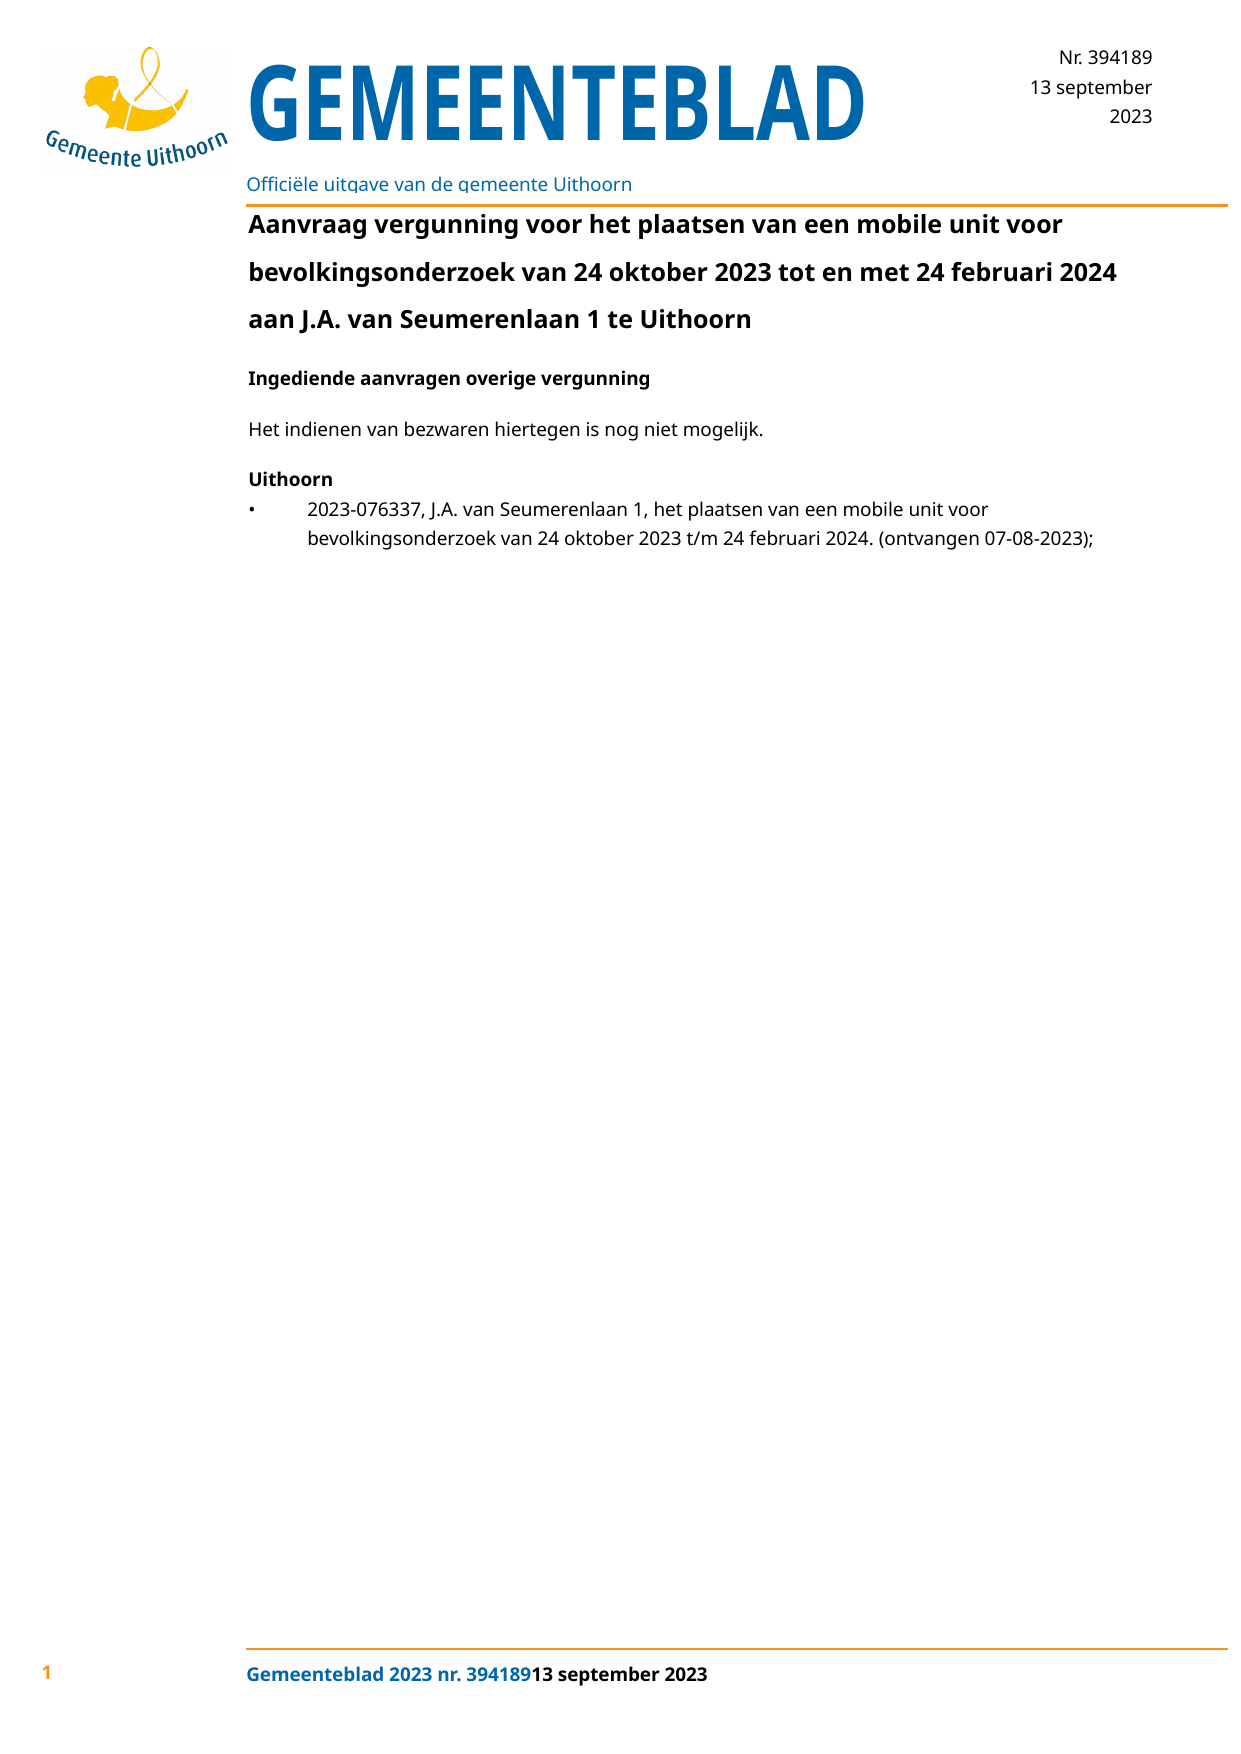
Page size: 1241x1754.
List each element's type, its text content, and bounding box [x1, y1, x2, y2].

text Uithoorn [248, 466, 1152, 492]
picture [41, 47, 231, 172]
text Het indienen van bezwaren hiertegen is nog niet mogelijk. [248, 416, 1152, 442]
text Ingediende aanvragen overige vergunning [248, 366, 1152, 391]
text Aanvraag vergunning voor het plaatsen van een mobile unit voor bevolkingsonderzoek van 24 oktober 2023 tot en met 24 februari 2024 aan J.A. van Seumerenlaan 1 te Uithoorn [248, 207, 1152, 336]
list 2023-076337, J.A. van Seumerenlaan 1, het plaatsen van een mobile unit voor bevolkingsonderzoek van 24 oktober 2023 t/m 24 februari 2024. (ontvangen 07-08-2023); [248, 496, 1152, 551]
